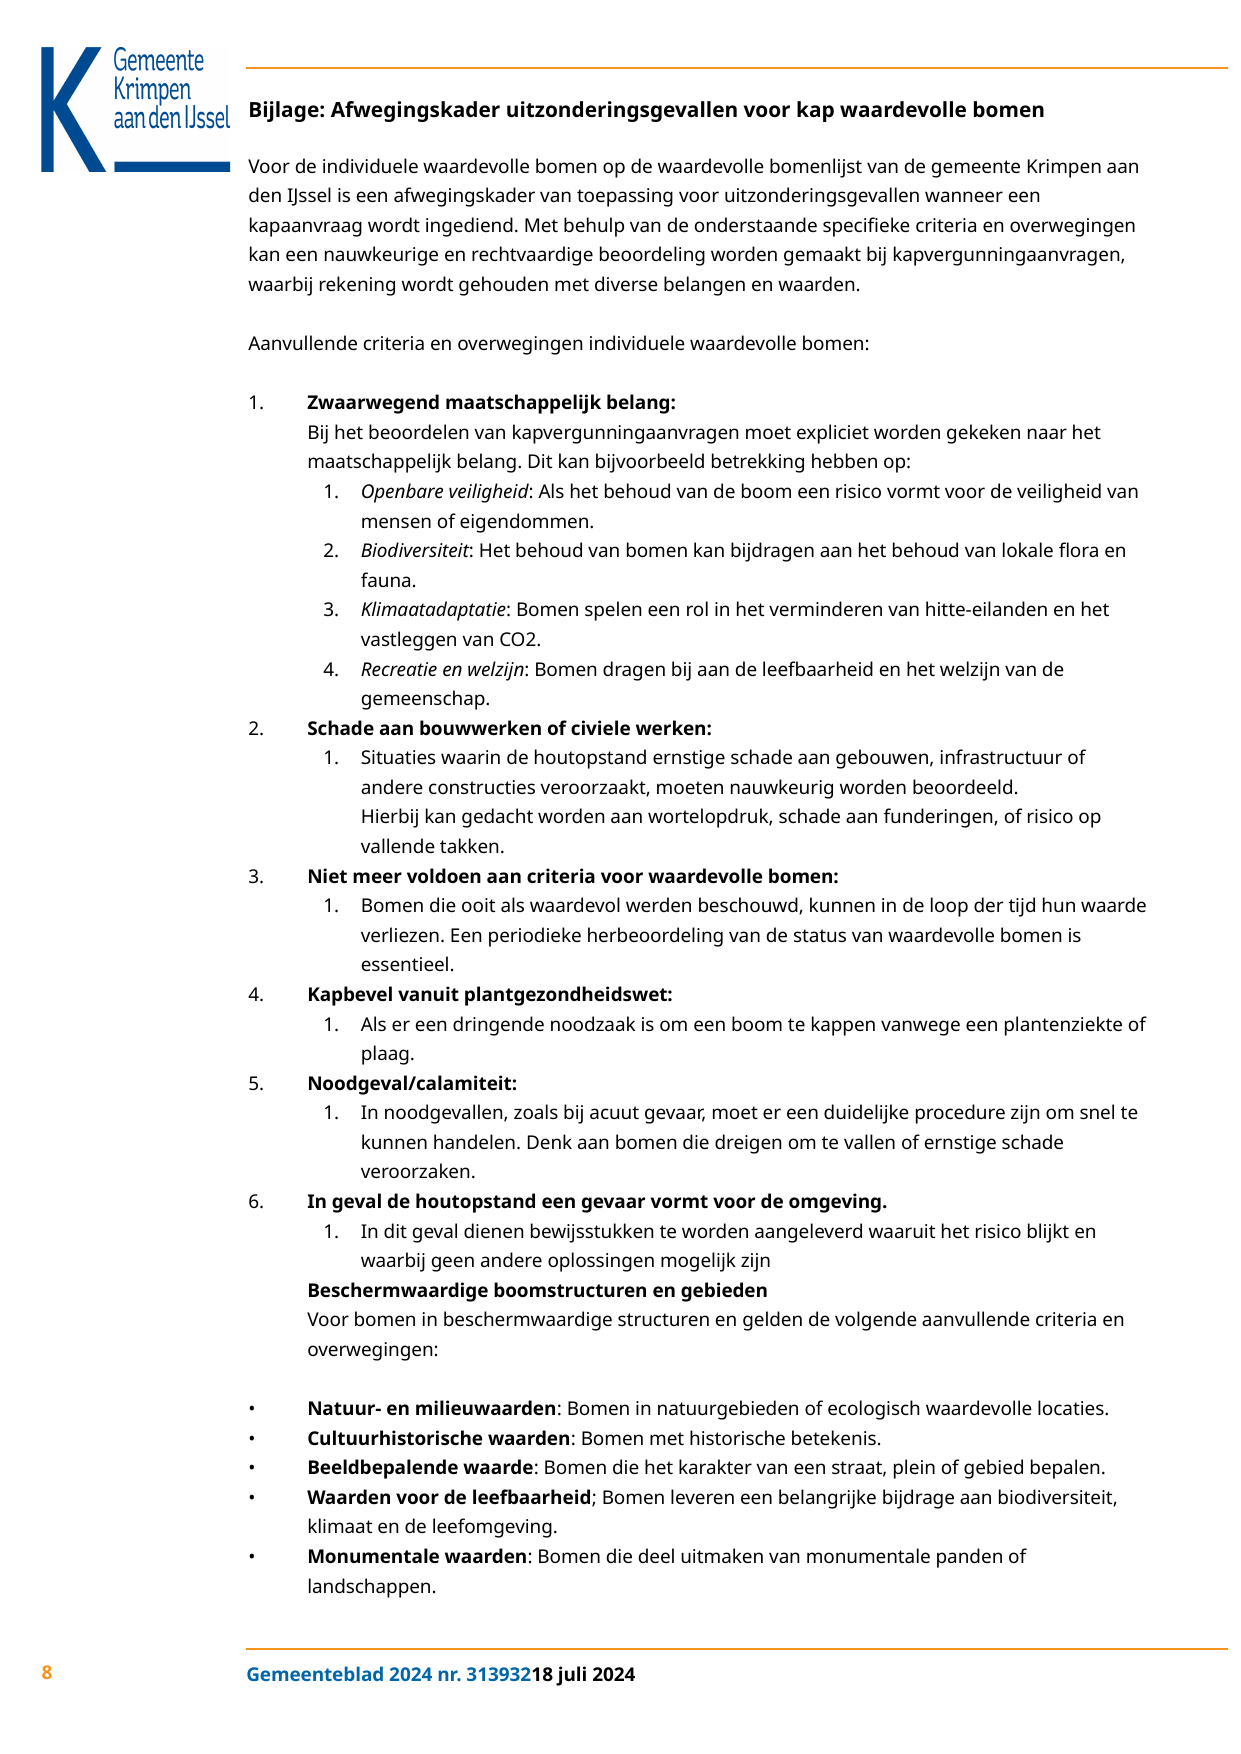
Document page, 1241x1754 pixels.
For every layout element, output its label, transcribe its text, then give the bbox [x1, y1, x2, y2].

list Monumentale waarden: Bomen die deel uitmaken van monumentale panden of landschappen. [248, 1543, 1152, 1599]
list Natuur- en milieuwaarden: Bomen in natuurgebieden of ecologisch waardevolle locaties. [248, 1395, 1152, 1421]
list Niet meer voldoen aan criteria voor waardevolle bomen: [248, 863, 1152, 889]
list Hierbij kan gedacht worden aan wortelopdruk, schade aan funderingen, of risico op vallende takken. [323, 804, 1152, 859]
list Bomen die ooit als waardevol werden beschouwd, kunnen in de loop der tijd hun waarde verliezen. Een periodieke herbeoordeling van de status van waardevolle bomen is essentieel. [323, 892, 1152, 977]
list Schade aan bouwwerken of civiele werken: [248, 715, 1152, 741]
list Openbare veiligheid: Als het behoud van de boom een risico vormt voor de veiligheid van mensen of eigendommen. [323, 478, 1152, 534]
list Recreatie en welzijn: Bomen dragen bij aan de leefbaarheid en het welzijn van de gemeenschap. [323, 656, 1152, 711]
text Bijlage: Afwegingskader uitzonderingsgevallen voor kap waardevolle bomen [248, 95, 1152, 123]
text Voor de individuele waardevolle bomen op de waardevolle bomenlijst van de gemeente Krimpen aan den IJssel is een afwegingskader van toepassing voor uitzonderingsgevallen wanneer een kapaanvraag wordt ingediend. Met behulp van de onderstaande specifieke criteria en overwegingen kan een nauwkeurige en rechtvaardige beoordeling worden gemaakt bij kapvergunningaanvragen, waarbij rekening wordt gehouden met diverse belangen en waarden. [248, 153, 1152, 297]
list Biodiversiteit: Het behoud van bomen kan bijdragen aan het behoud van lokale flora en fauna. [323, 537, 1152, 593]
list Als er een dringende noodzaak is om een boom te kappen vanwege een plantenziekte of plaag. [323, 1011, 1152, 1066]
list Situaties waarin de houtopstand ernstige schade aan gebouwen, infrastructuur of andere constructies veroorzaakt, moeten nauwkeurig worden beoordeeld. [323, 744, 1152, 800]
list In geval de houtopstand een gevaar vormt voor de omgeving. [248, 1188, 1152, 1214]
list In dit geval dienen bewijsstukken te worden aangeleverd waaruit het risico blijkt en waarbij geen andere oplossingen mogelijk zijn [323, 1218, 1152, 1273]
list Beeldbepalende waarde: Bomen die het karakter van een straat, plein of gebied bepalen. [248, 1454, 1152, 1480]
picture [41, 47, 231, 172]
list Beschermwaardige boomstructuren en gebieden [248, 1277, 1152, 1303]
text Aanvullende criteria en overwegingen individuele waardevolle bomen: [248, 330, 1152, 356]
list Klimaatadaptatie: Bomen spelen een rol in het verminderen van hitte-eilanden en het vastleggen van CO2. [323, 597, 1152, 652]
list Cultuurhistorische waarden: Bomen met historische betekenis. [248, 1425, 1152, 1451]
list Waarden voor de leefbaarheid; Bomen leveren een belangrijke bijdrage aan biodiversiteit, klimaat en de leefomgeving. [248, 1484, 1152, 1539]
list Noodgeval/calamiteit: [248, 1070, 1152, 1096]
list In noodgevallen, zoals bij acuut gevaar, moet er een duidelijke procedure zijn om snel te kunnen handelen. Denk aan bomen die dreigen om te vallen of ernstige schade veroorzaken. [323, 1099, 1152, 1184]
list Voor bomen in beschermwaardige structuren en gelden de volgende aanvullende criteria en overwegingen: [248, 1307, 1152, 1362]
list Bij het beoordelen van kapvergunningaanvragen moet expliciet worden gekeken naar het maatschappelijk belang. Dit kan bijvoorbeeld betrekking hebben op: [248, 419, 1152, 474]
list Zwaarwegend maatschappelijk belang: [248, 389, 1152, 415]
list Kapbevel vanuit plantgezondheidswet: [248, 981, 1152, 1007]
